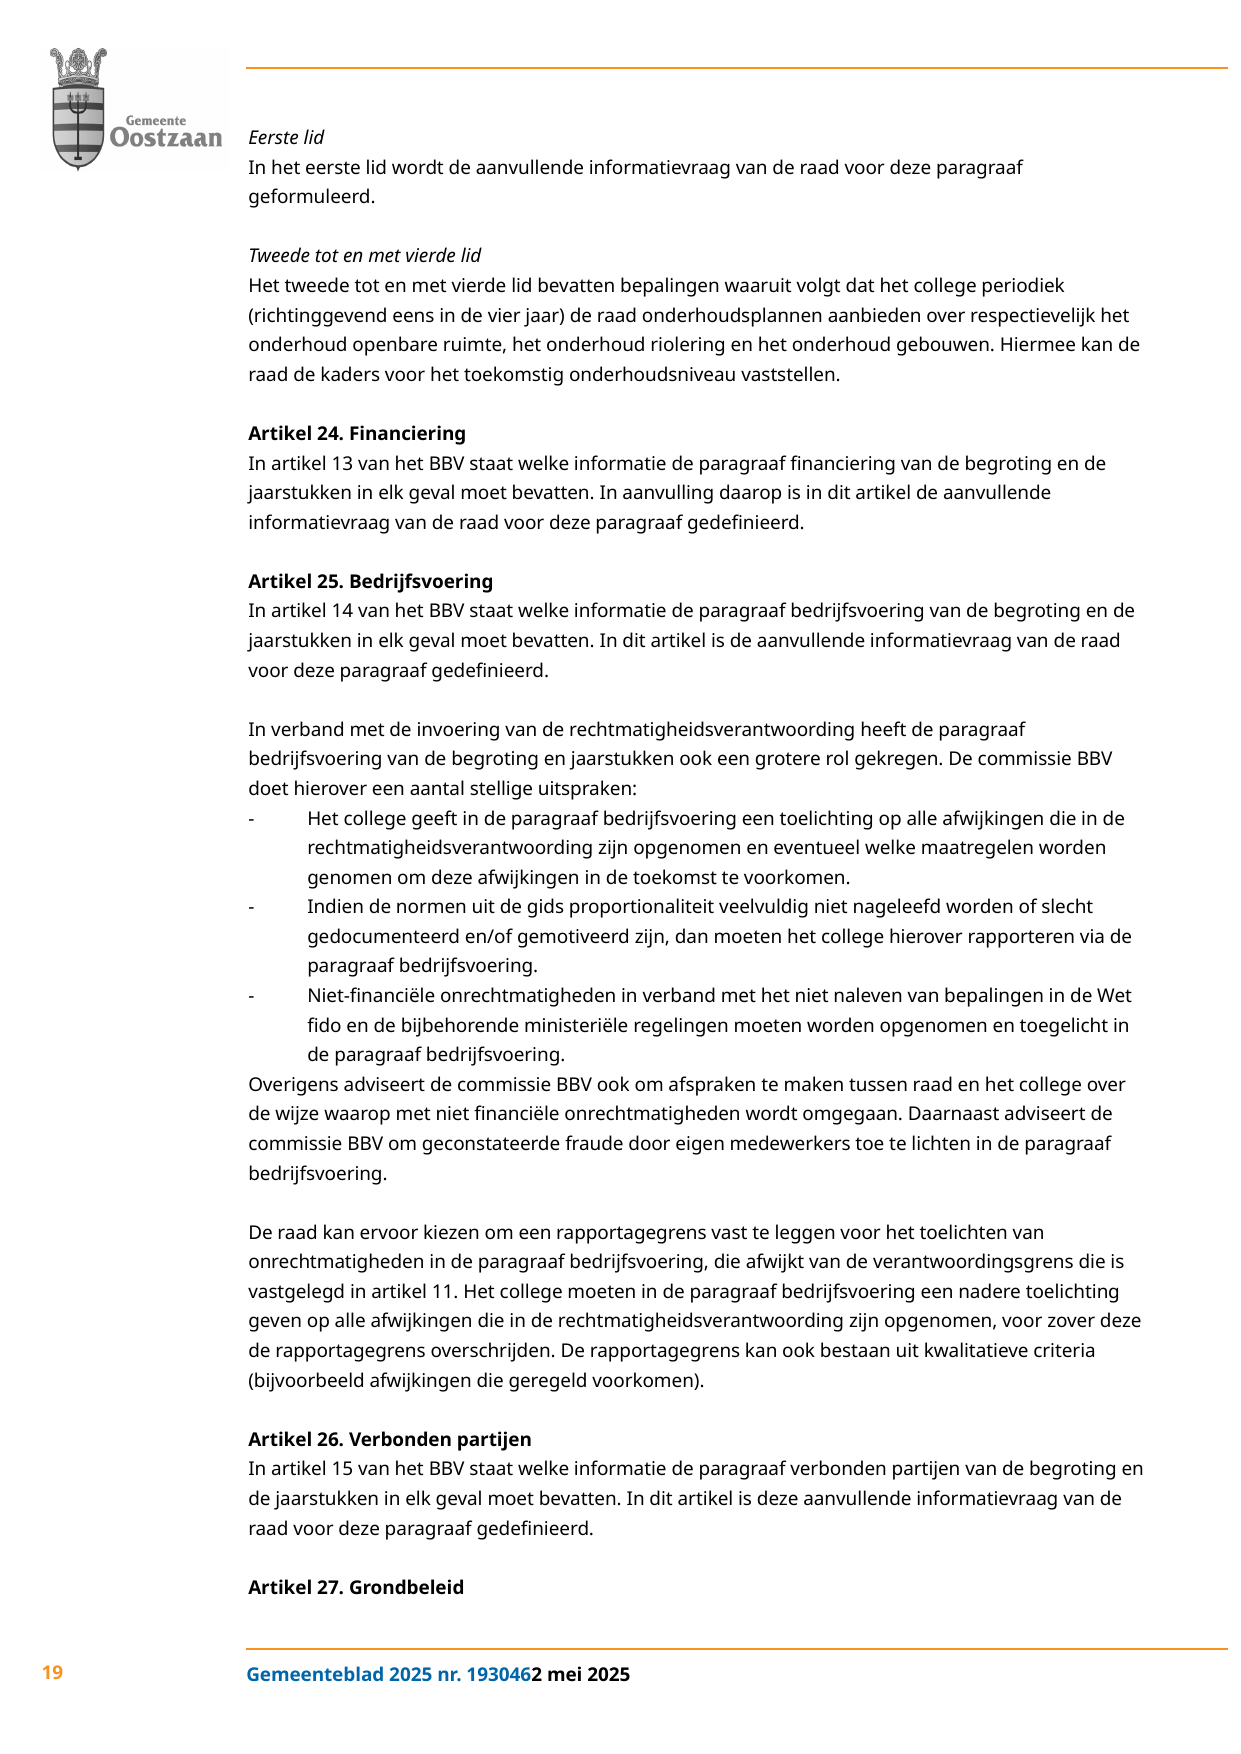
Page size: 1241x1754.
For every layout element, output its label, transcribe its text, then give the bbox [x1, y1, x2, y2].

text In artikel 14 van het BBV staat welke informatie de paragraaf bedrijfsvoering van de begroting en de jaarstukken in elk geval moet bevatten. In dit artikel is de aanvullende informatievraag van de raad voor deze paragraaf gedefinieerd. [248, 598, 1152, 683]
text Overigens adviseert de commissie BBV ook om afspraken te maken tussen raad en het college over de wijze waarop met niet financiële onrechtmatigheden wordt omgegaan. Daarnaast adviseert de commissie BBV om geconstateerde fraude door eigen medewerkers toe te lichten in de paragraaf bedrijfsvoering. [248, 1071, 1152, 1186]
text Artikel 27. Grondbeleid [248, 1574, 1152, 1600]
text Eerste lid [248, 124, 1152, 150]
text De raad kan ervoor kiezen om een rapportagegrens vast te leggen voor het toelichten van onrechtmatigheden in de paragraaf bedrijfsvoering, die afwijkt van de verantwoordingsgrens die is vastgelegd in artikel 11. Het college moeten in de paragraaf bedrijfsvoering een nadere toelichting geven op alle afwijkingen die in de rechtmatigheidsverantwoording zijn opgenomen, voor zover deze de rapportagegrens overschrijden. De rapportagegrens kan ook bestaan uit kwalitatieve criteria (bijvoorbeeld afwijkingen die geregeld voorkomen). [248, 1219, 1152, 1393]
picture [41, 47, 231, 172]
text Artikel 24. Financiering [248, 420, 1152, 446]
list Niet-financiële onrechtmatigheden in verband met het niet naleven van bepalingen in de Wet fido en de bijbehorende ministeriële regelingen moeten worden opgenomen en toegelicht in de paragraaf bedrijfsvoering. [248, 982, 1152, 1067]
text In verband met de invoering van de rechtmatigheidsverantwoording heeft de paragraaf bedrijfsvoering van de begroting en jaarstukken ook een grotere rol gekregen. De commissie BBV doet hierover een aantal stellige uitspraken: [248, 716, 1152, 801]
text Artikel 25. Bedrijfsvoering [248, 568, 1152, 594]
list Het college geeft in de paragraaf bedrijfsvoering een toelichting op alle afwijkingen die in de rechtmatigheidsverantwoording zijn opgenomen en eventueel welke maatregelen worden genomen om deze afwijkingen in de toekomst te voorkomen. [248, 805, 1152, 890]
text Het tweede tot en met vierde lid bevatten bepalingen waaruit volgt dat het college periodiek (richtinggevend eens in de vier jaar) de raad onderhoudsplannen aanbieden over respectievelijk het onderhoud openbare ruimte, het onderhoud riolering en het onderhoud gebouwen. Hiermee kan de raad de kaders voor het toekomstig onderhoudsniveau vaststellen. [248, 272, 1152, 387]
text Tweede tot en met vierde lid [248, 243, 1152, 268]
text Artikel 26. Verbonden partijen [248, 1426, 1152, 1452]
text In artikel 13 van het BBV staat welke informatie de paragraaf financiering van de begroting en de jaarstukken in elk geval moet bevatten. In aanvulling daarop is in dit artikel de aanvullende informatievraag van de raad voor deze paragraaf gedefinieerd. [248, 450, 1152, 535]
list Indien de normen uit de gids proportionaliteit veelvuldig niet nageleefd worden of slecht gedocumenteerd en/of gemotiveerd zijn, dan moeten het college hierover rapporteren via de paragraaf bedrijfsvoering. [248, 893, 1152, 978]
text In artikel 15 van het BBV staat welke informatie de paragraaf verbonden partijen van de begroting en de jaarstukken in elk geval moet bevatten. In dit artikel is deze aanvullende informatievraag van de raad voor deze paragraaf gedefinieerd. [248, 1456, 1152, 1541]
text In het eerste lid wordt de aanvullende informatievraag van de raad voor deze paragraaf geformuleerd. [248, 154, 1152, 209]
